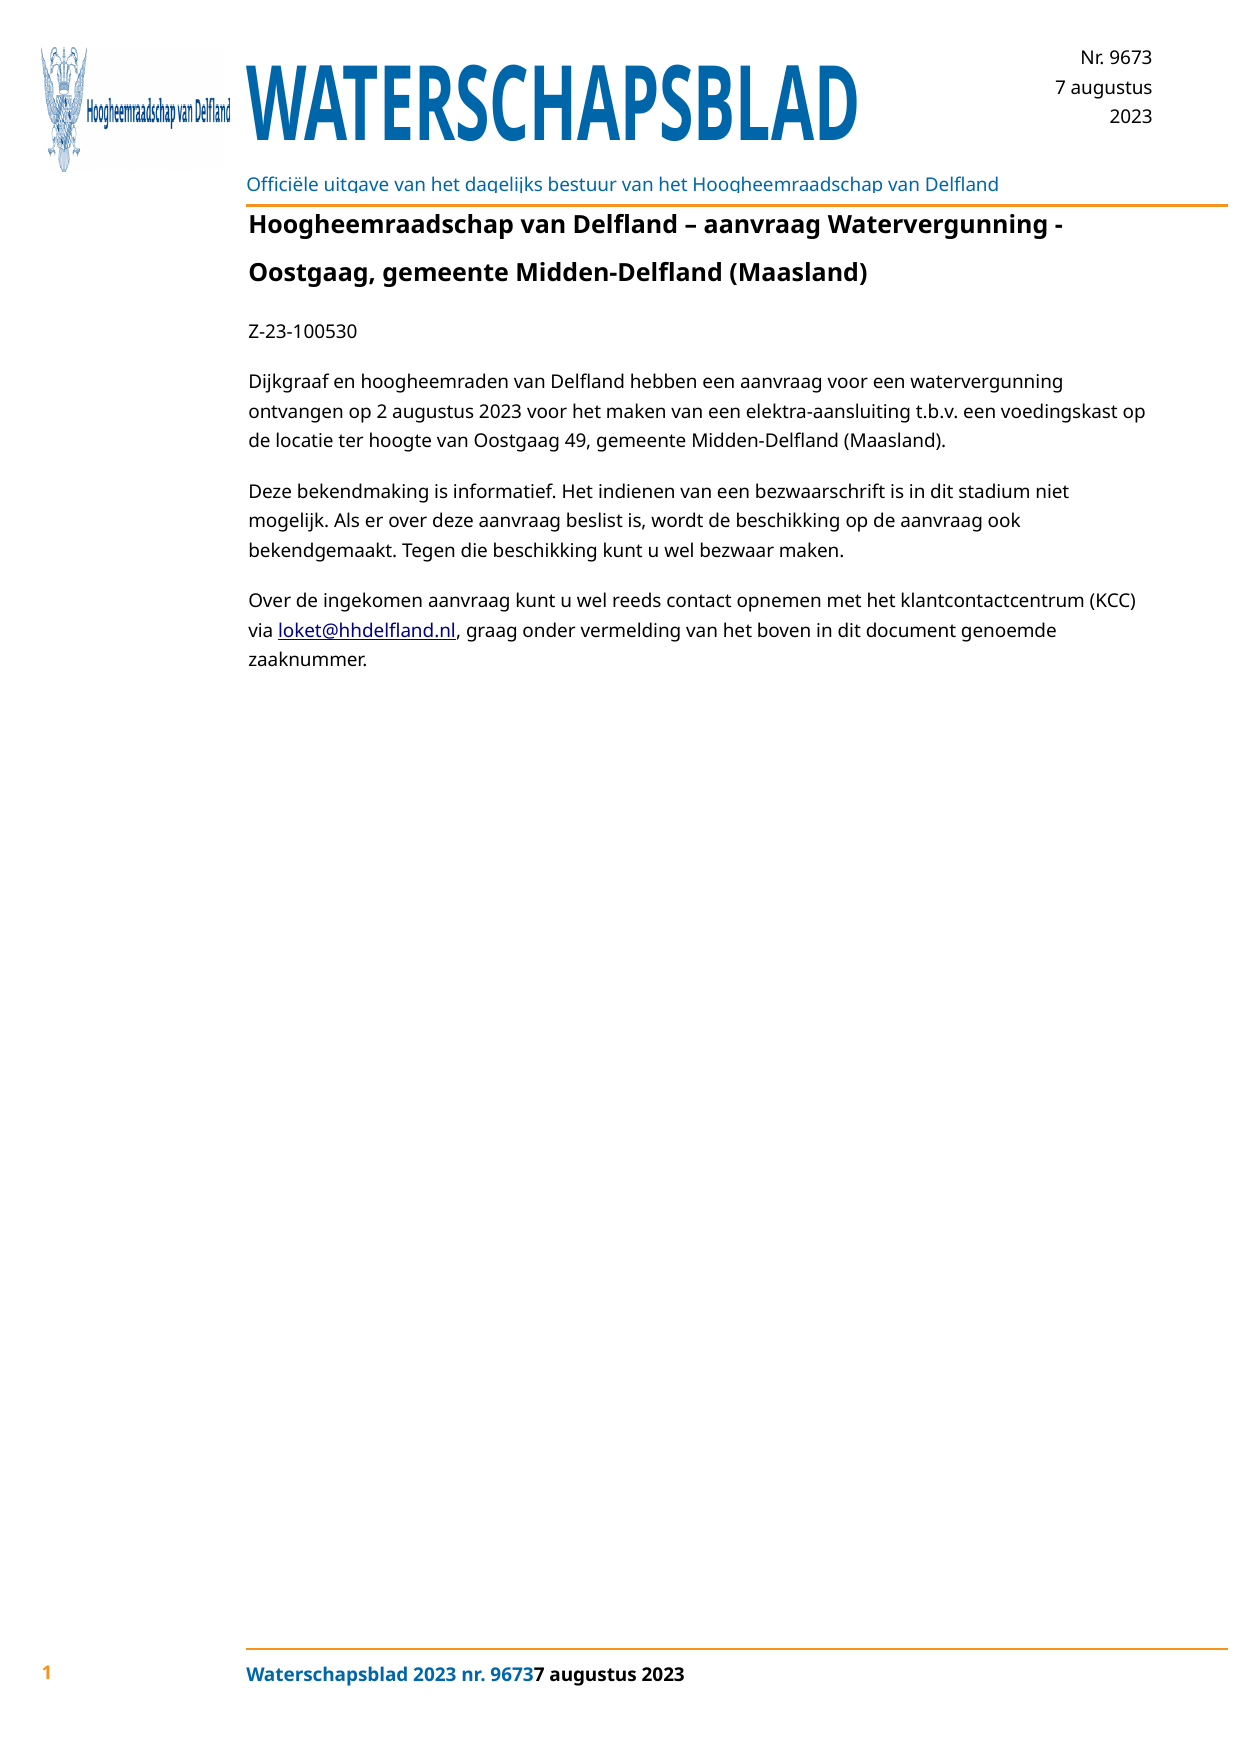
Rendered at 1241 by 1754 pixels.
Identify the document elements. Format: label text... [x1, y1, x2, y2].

text Z-23-100530 [248, 318, 1152, 344]
text Hoogheemraadschap van Delfland – aanvraag Watervergunning - Oostgaag, gemeente Midden-Delfland (Maasland) [248, 207, 1152, 288]
text Dijkgraaf en hoogheemraden van Delfland hebben een aanvraag voor een watervergunning ontvangen op 2 augustus 2023 voor het maken van een elektra-aansluiting t.b.v. een voedingskast op de locatie ter hoogte van Oostgaag 49, gemeente Midden-Delfland (Maasland). [248, 368, 1152, 453]
text Deze bekendmaking is informatief. Het indienen van een bezwaarschrift is in dit stadium niet mogelijk. Als er over deze aanvraag beslist is, wordt de beschikking op de aanvraag ook bekendgemaakt. Tegen die beschikking kunt u wel bezwaar maken. [248, 478, 1152, 563]
picture [41, 47, 231, 172]
text Over de ingekomen aanvraag kunt u wel reeds contact opnemen met het klantcontactcentrum (KCC) via loket@hhdelfland.nl, graag onder vermelding van het boven in dit document genoemde zaaknummer. [248, 587, 1152, 672]
